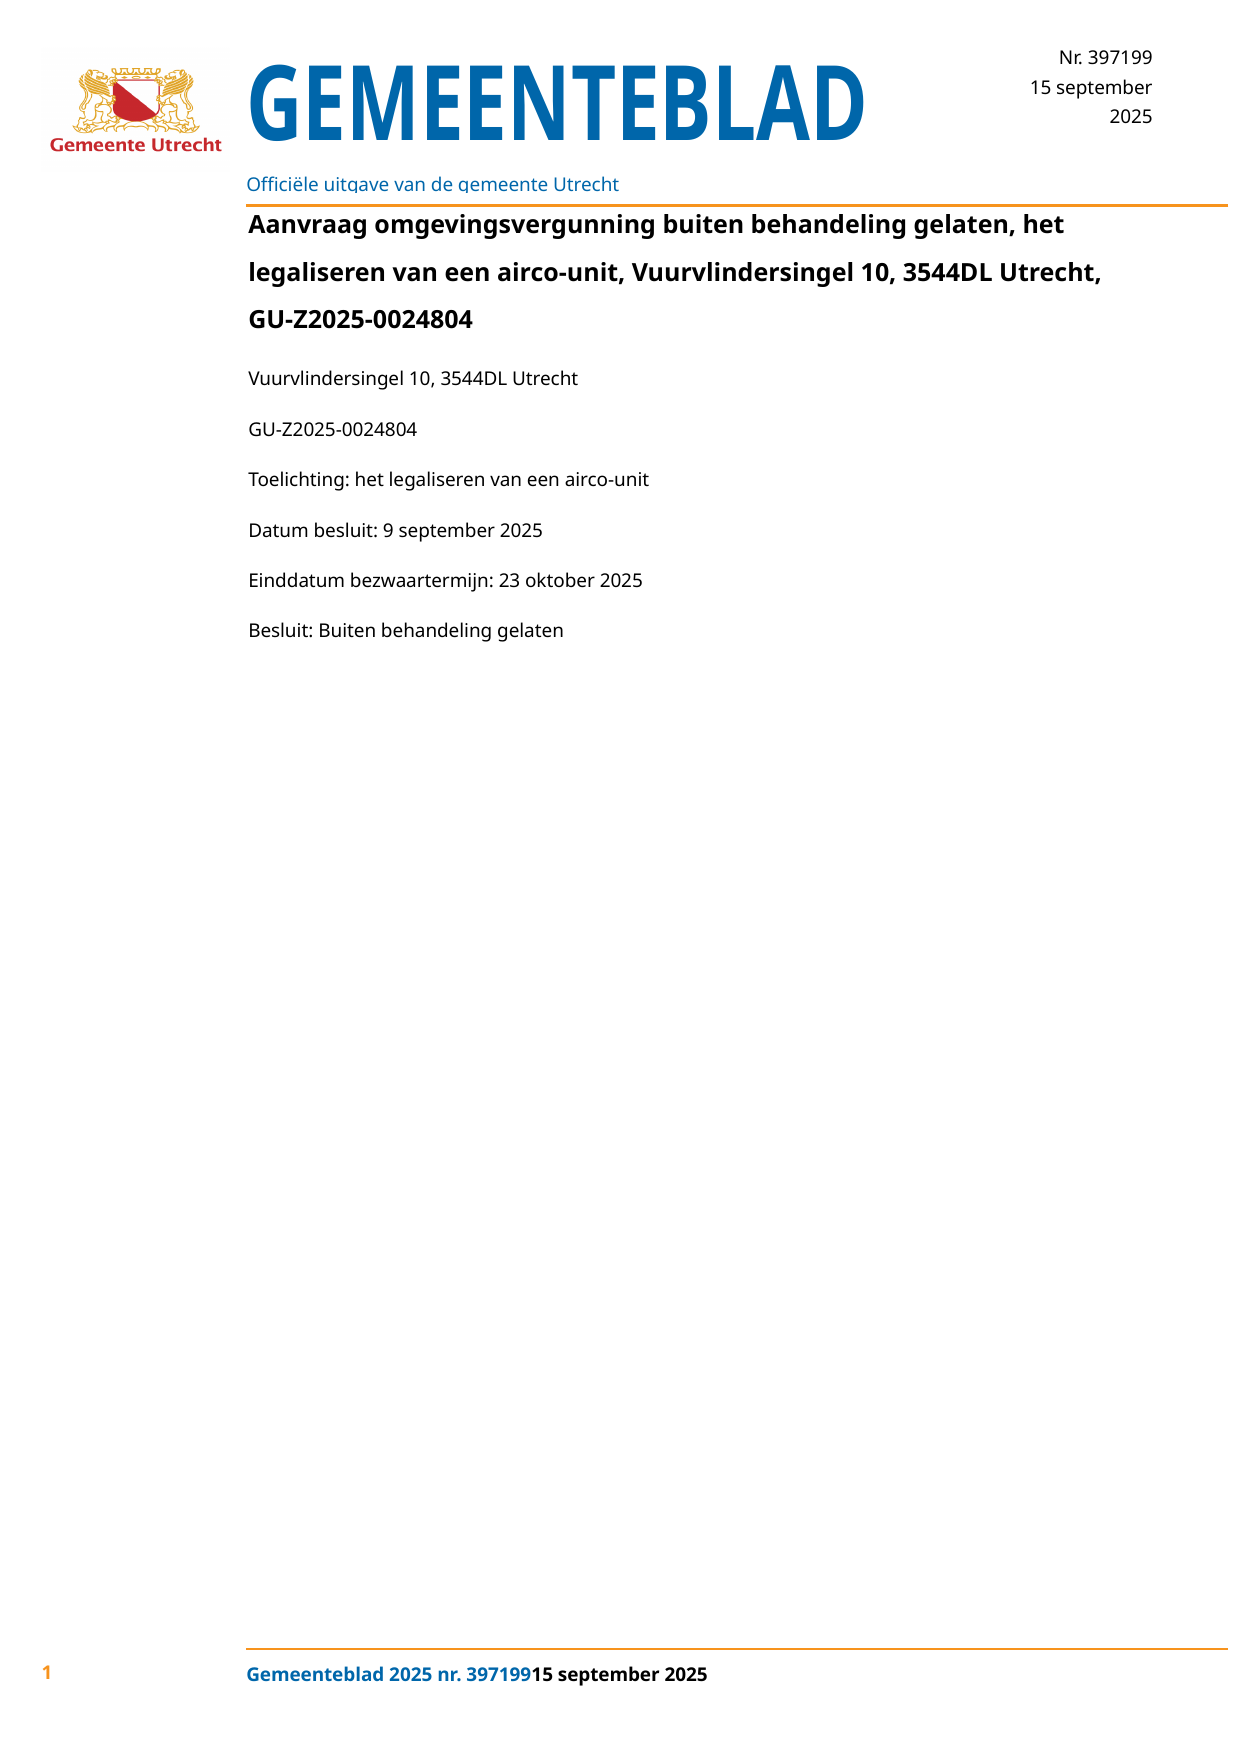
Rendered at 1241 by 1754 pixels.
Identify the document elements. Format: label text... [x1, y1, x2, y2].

text Vuurvlindersingel 10, 3544DL Utrecht [248, 366, 1152, 391]
text Toelichting: het legaliseren van een airco-unit [248, 466, 1152, 492]
picture [41, 47, 231, 172]
text Einddatum bezwaartermijn: 23 oktober 2025 [248, 567, 1152, 593]
text Besluit: Buiten behandeling gelaten [248, 618, 1152, 643]
text Aanvraag omgevingsvergunning buiten behandeling gelaten, het legaliseren van een airco-unit, Vuurvlindersingel 10, 3544DL Utrecht, GU-Z2025-0024804 [248, 207, 1152, 336]
text Datum besluit: 9 september 2025 [248, 517, 1152, 542]
text GU-Z2025-0024804 [248, 416, 1152, 442]
